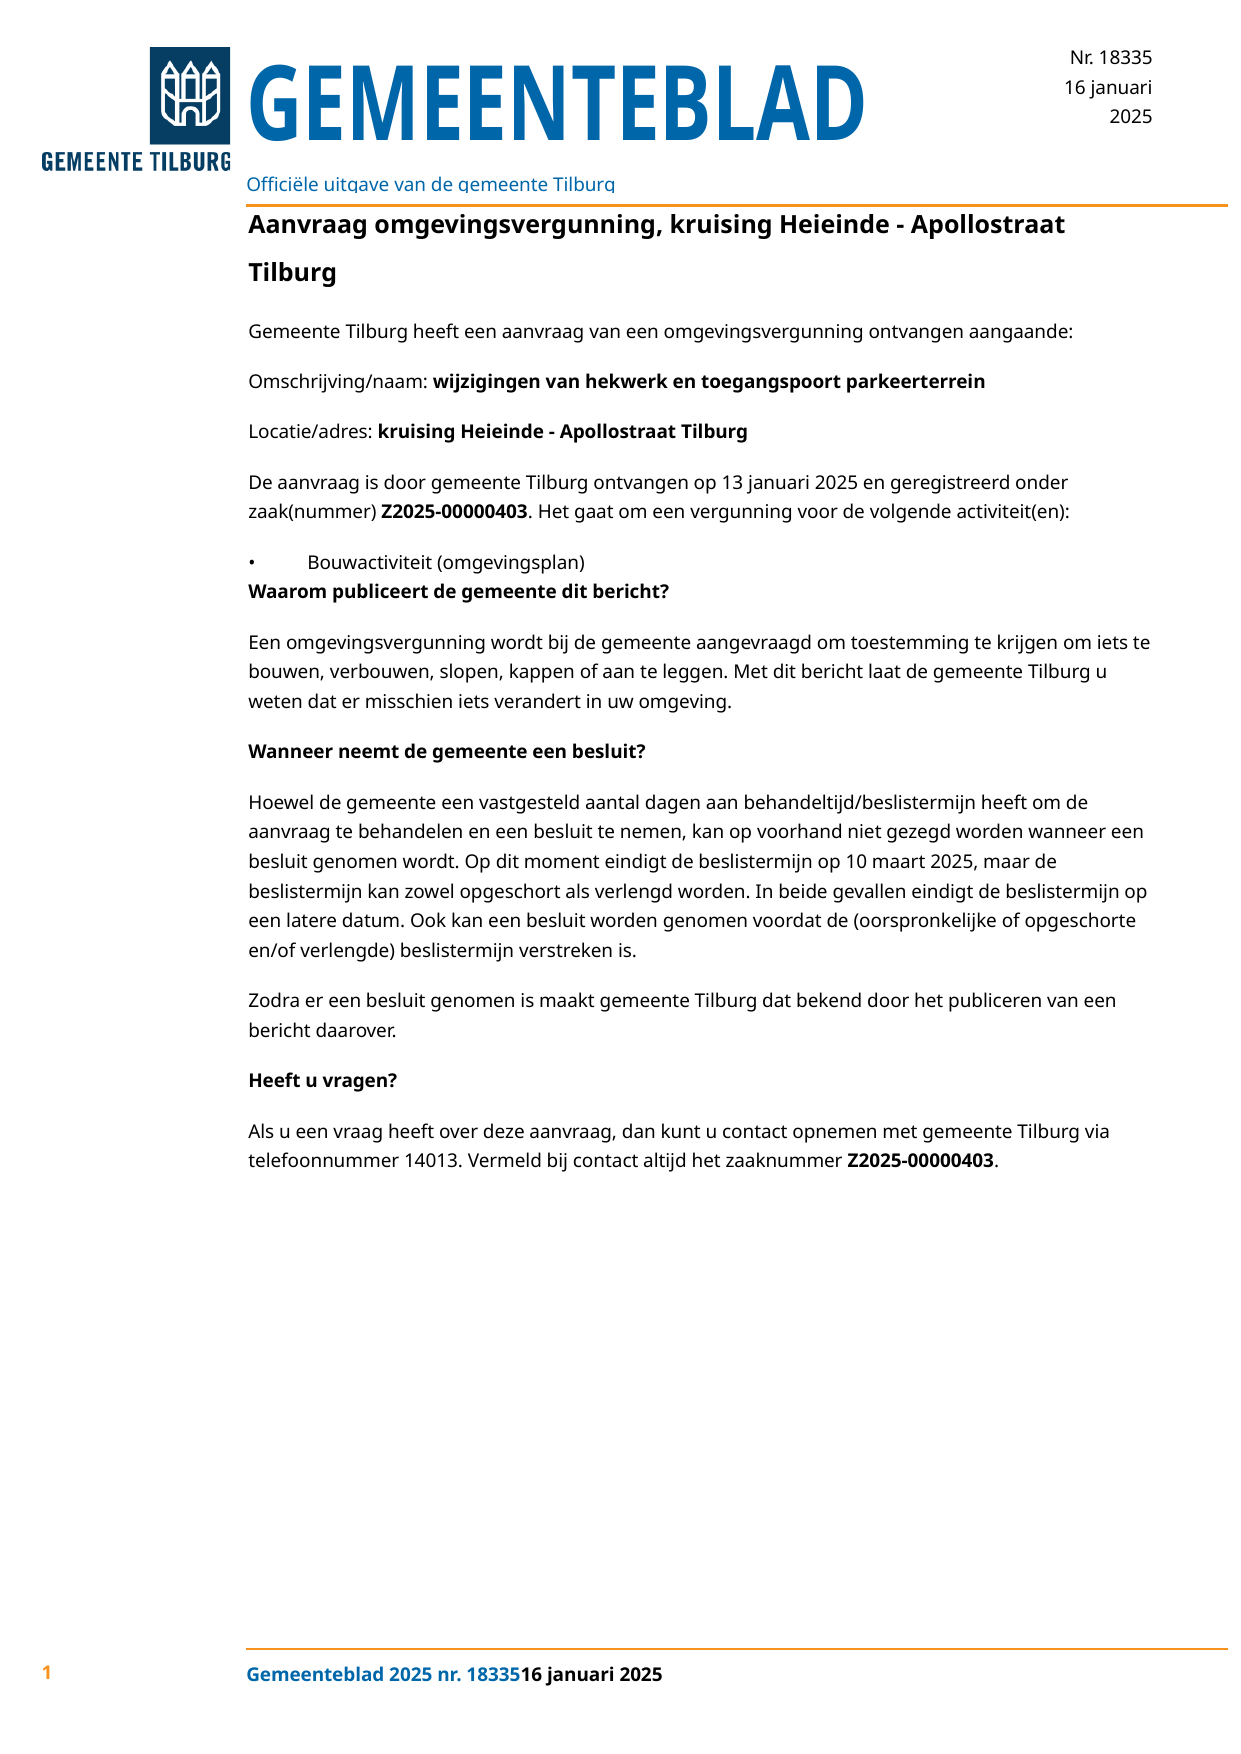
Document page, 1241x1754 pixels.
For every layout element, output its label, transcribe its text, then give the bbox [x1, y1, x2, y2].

text Gemeente Tilburg heeft een aanvraag van een omgevingsvergunning ontvangen aangaande: [248, 318, 1152, 344]
text Locatie/adres: kruising Heieinde - Apollostraat Tilburg [248, 419, 1152, 444]
text Omschrijving/naam: wijzigingen van hekwerk en toegangspoort parkeerterrein [248, 368, 1152, 394]
picture [41, 47, 231, 172]
text Aanvraag omgevingsvergunning, kruising Heieinde - Apollostraat Tilburg [248, 207, 1152, 288]
text Hoewel de gemeente een vastgesteld aantal dagen aan behandeltijd/beslistermijn heeft om de aanvraag te behandelen en een besluit te nemen, kan op voorhand niet gezegd worden wanneer een besluit genomen wordt. Op dit moment eindigt de beslistermijn op 10 maart 2025, maar de beslistermijn kan zowel opgeschort als verlengd worden. In beide gevallen eindigt de beslistermijn op een latere datum. Ook kan een besluit worden genomen voordat de (oorspronkelijke of opgeschorte en/of verlengde) beslistermijn verstreken is. [248, 789, 1152, 963]
text Heeft u vragen? [248, 1067, 1152, 1093]
text De aanvraag is door gemeente Tilburg ontvangen op 13 januari 2025 en geregistreerd onder zaak(nummer) Z2025-00000403. Het gaat om een vergunning voor de volgende activiteit(en): [248, 469, 1152, 524]
text Waarom publiceert de gemeente dit bericht? [248, 579, 1152, 604]
text Een omgevingsvergunning wordt bij de gemeente aangevraagd om toestemming te krijgen om iets te bouwen, verbouwen, slopen, kappen of aan te leggen. Met dit bericht laat de gemeente Tilburg u weten dat er misschien iets verandert in uw omgeving. [248, 629, 1152, 714]
text Als u een vraag heeft over deze aanvraag, dan kunt u contact opnemen met gemeente Tilburg via telefoonnummer 14013. Vermeld bij contact altijd het zaaknummer Z2025-00000403. [248, 1118, 1152, 1173]
list Bouwactiviteit (omgevingsplan) [248, 549, 1152, 575]
text Zodra er een besluit genomen is maakt gemeente Tilburg dat bekend door het publiceren van een bericht daarover. [248, 987, 1152, 1043]
text Wanneer neemt de gemeente een besluit? [248, 739, 1152, 764]
